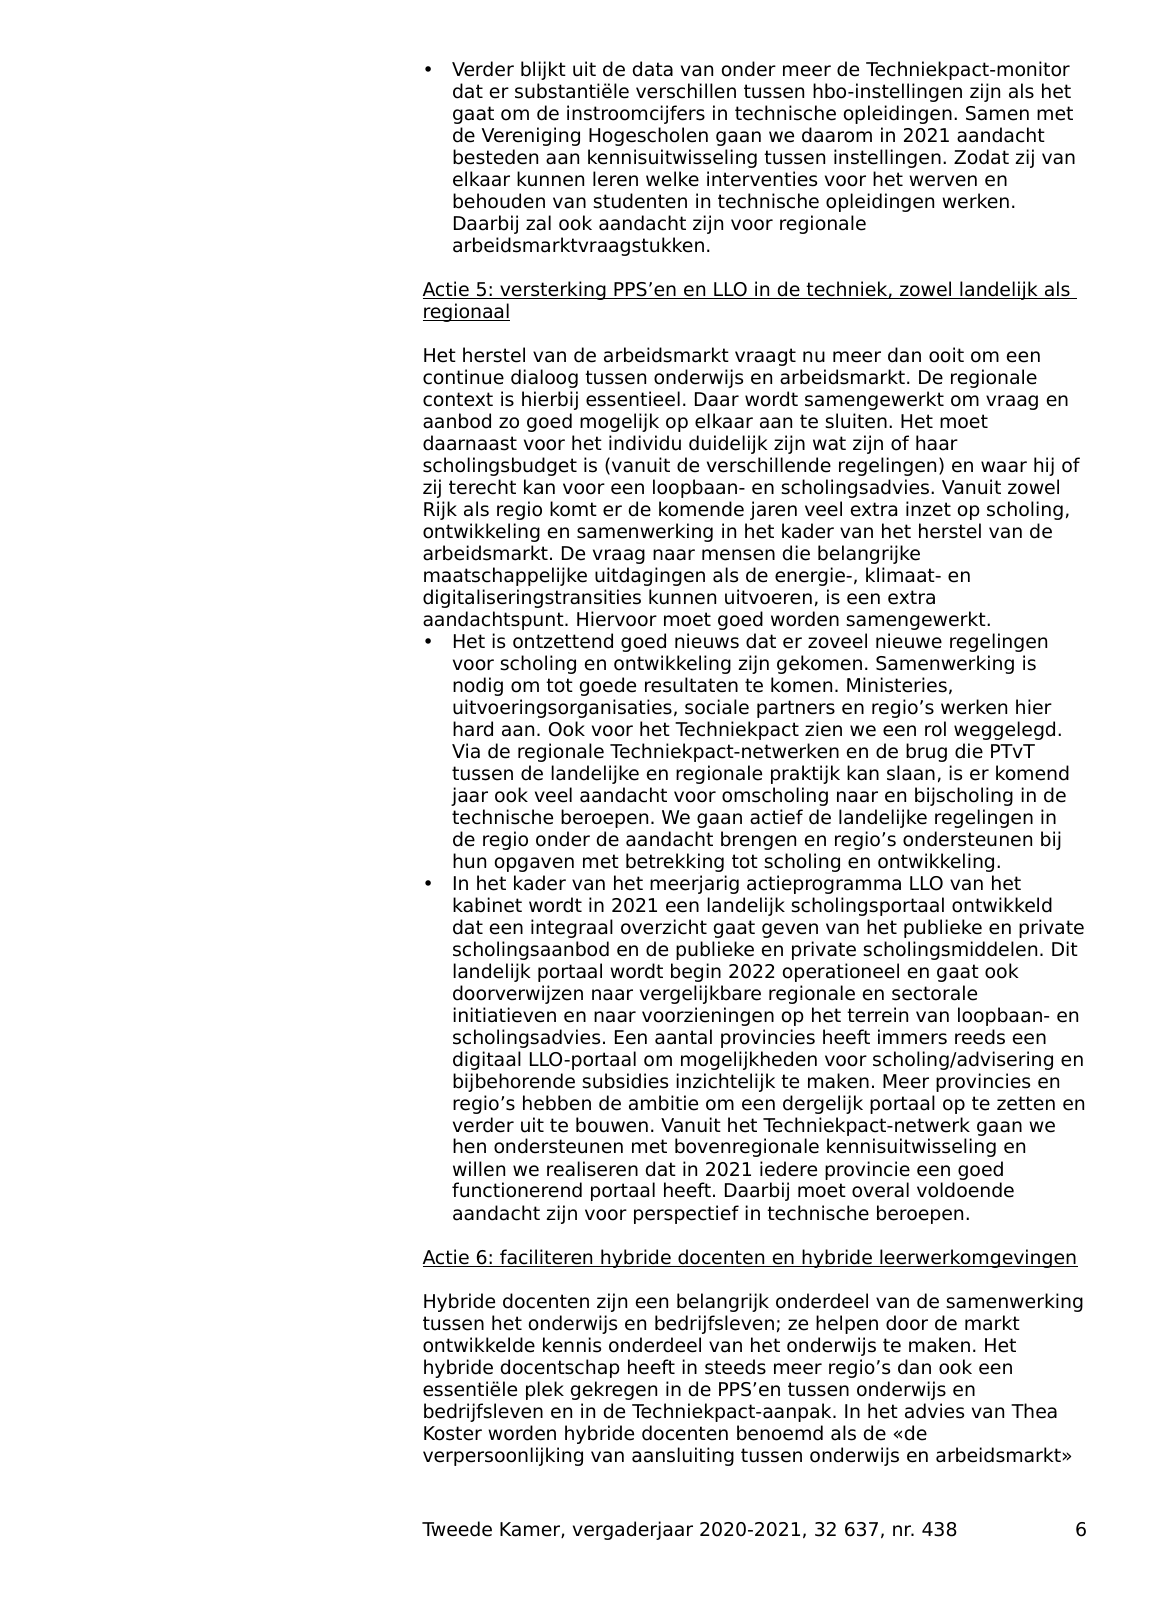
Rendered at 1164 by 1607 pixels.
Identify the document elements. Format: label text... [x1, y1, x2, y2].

text Hybride docenten zijn een belangrijk onderdeel van de samenwerking tussen het onderwijs en bedrijfsleven; ze helpen door de markt ontwikkelde kennis onderdeel van het onderwijs te maken. Het hybride docentschap heeft in steeds meer regio’s dan ook een essentiële plek gekregen in de PPS’en tussen onderwijs en bedrijfsleven en in de Techniekpact-aanpak. In het advies van Thea Koster worden hybride docenten benoemd als de «de verpersoonlijking van aansluiting tussen onderwijs en arbeidsmarkt» [422, 1291, 1087, 1467]
text Het herstel van de arbeidsmarkt vraagt nu meer dan ooit om een continue dialoog tussen onderwijs en arbeidsmarkt. De regionale context is hierbij essentieel. Daar wordt samengewerkt om vraag en aanbod zo goed mogelijk op elkaar aan te sluiten. Het moet daarnaast voor het individu duidelijk zijn wat zijn of haar scholingsbudget is (vanuit de verschillende regelingen) en waar hij of zij terecht kan voor een loopbaan- en scholingsadvies. Vanuit zowel Rijk als regio komt er de komende jaren veel extra inzet op scholing, ontwikkeling en samenwerking in het kader van het herstel van de arbeidsmarkt. De vraag naar mensen die belangrijke maatschappelijke uitdagingen als de energie-, klimaat- en digitaliseringstransities kunnen uitvoeren, is een extra aandachtspunt. Hiervoor moet goed worden samengewerkt. [422, 345, 1087, 631]
text • Het is ontzettend goed nieuws dat er zoveel nieuwe regelingen voor scholing en ontwikkeling zijn gekomen. Samenwerking is nodig om tot goede resultaten te komen. Ministeries, uitvoeringsorganisaties, sociale partners en regio’s werken hier hard aan. Ook voor het Techniekpact zien we een rol weggelegd. Via de regionale Techniekpact-netwerken en de brug die PTvT tussen de landelijke en regionale praktijk kan slaan, is er komend jaar ook veel aandacht voor omscholing naar en bijscholing in de technische beroepen. We gaan actief de landelijke regelingen in de regio onder de aandacht brengen en regio’s ondersteunen bij hun opgaven met betrekking tot scholing en ontwikkeling. [422, 631, 1087, 873]
text • Verder blijkt uit de data van onder meer de Techniekpact-monitor dat er substantiële verschillen tussen hbo-instellingen zijn als het gaat om de instroomcijfers in technische opleidingen. Samen met de Vereniging Hogescholen gaan we daarom in 2021 aandacht besteden aan kennisuitwisseling tussen instellingen. Zodat zij van elkaar kunnen leren welke interventies voor het werven en behouden van studenten in technische opleidingen werken. Daarbij zal ook aandacht zijn voor regionale arbeidsmarktvraagstukken. [422, 59, 1087, 257]
subtitle Actie 6: faciliteren hybride docenten en hybride leerwerkomgevingen [422, 1247, 1087, 1268]
text • In het kader van het meerjarig actieprogramma LLO van het kabinet wordt in 2021 een landelijk scholingsportaal ontwikkeld dat een integraal overzicht gaat geven van het publieke en private scholingsaanbod en de publieke en private scholingsmiddelen. Dit landelijk portaal wordt begin 2022 operationeel en gaat ook doorverwijzen naar vergelijkbare regionale en sectorale initiatieven en naar voorzieningen op het terrein van loopbaan- en scholingsadvies. Een aantal provincies heeft immers reeds een digitaal LLO-portaal om mogelijkheden voor scholing/advisering en bijbehorende subsidies inzichtelijk te maken. Meer provincies en regio’s hebben de ambitie om een dergelijk portaal op te zetten en verder uit te bouwen. Vanuit het Techniekpact-netwerk gaan we hen ondersteunen met bovenregionale kennisuitwisseling en willen we realiseren dat in 2021 iedere provincie een goed functionerend portaal heeft. Daarbij moet overal voldoende aandacht zijn voor perspectief in technische beroepen. [422, 873, 1087, 1224]
subtitle Actie 5: versterking PPS’en en LLO in de techniek, zowel landelijk als regionaal [422, 279, 1087, 323]
